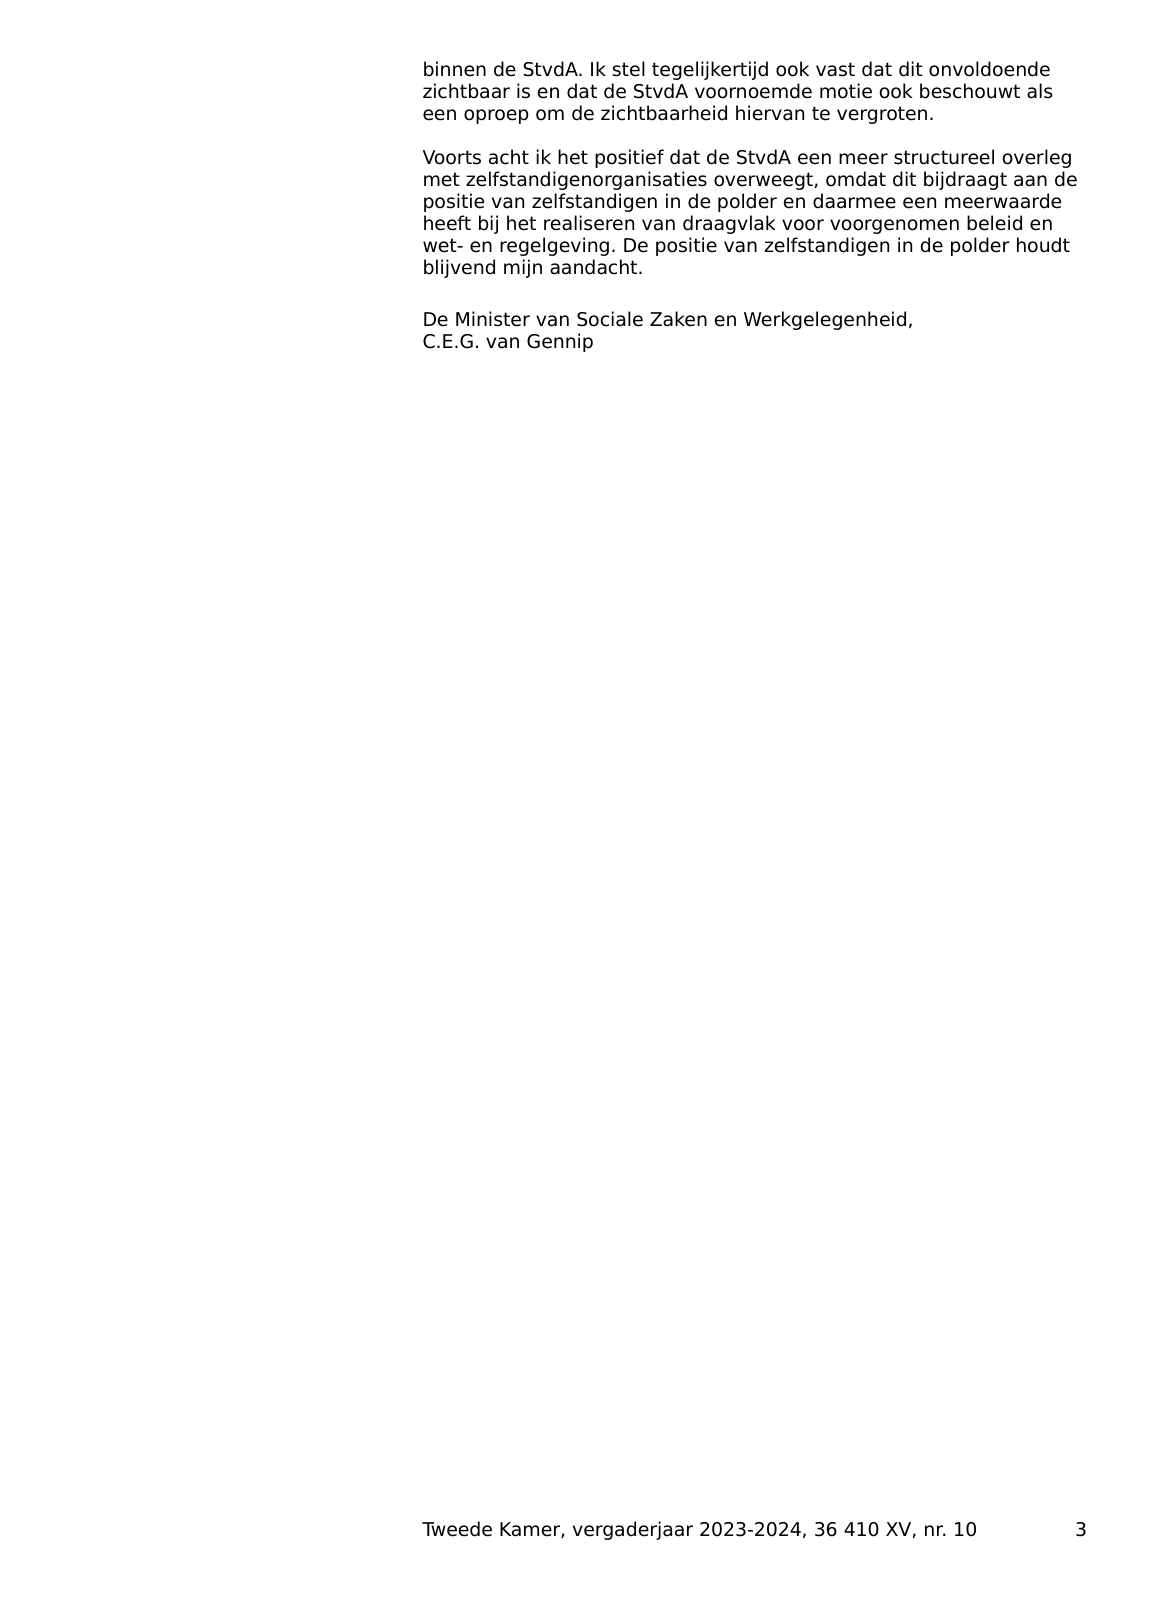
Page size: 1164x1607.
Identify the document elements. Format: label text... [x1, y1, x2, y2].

text Voorts acht ik het positief dat de StvdA een meer structureel overleg met zelfstandigenorganisaties overweegt, omdat dit bijdraagt aan de positie van zelfstandigen in de polder en daarmee een meerwaarde heeft bij het realiseren van draagvlak voor voorgenomen beleid en wet- en regelgeving. De positie van zelfstandigen in de polder houdt blijvend mijn aandacht. [422, 147, 1087, 279]
text De Minister van Sociale Zaken en Werkgelegenheid, C.E.G. van Gennip [422, 309, 1087, 353]
text binnen de StvdA. Ik stel tegelijkertijd ook vast dat dit onvoldoende zichtbaar is en dat de StvdA voornoemde motie ook beschouwt als een oproep om de zichtbaarheid hiervan te vergroten. [422, 59, 1087, 125]
